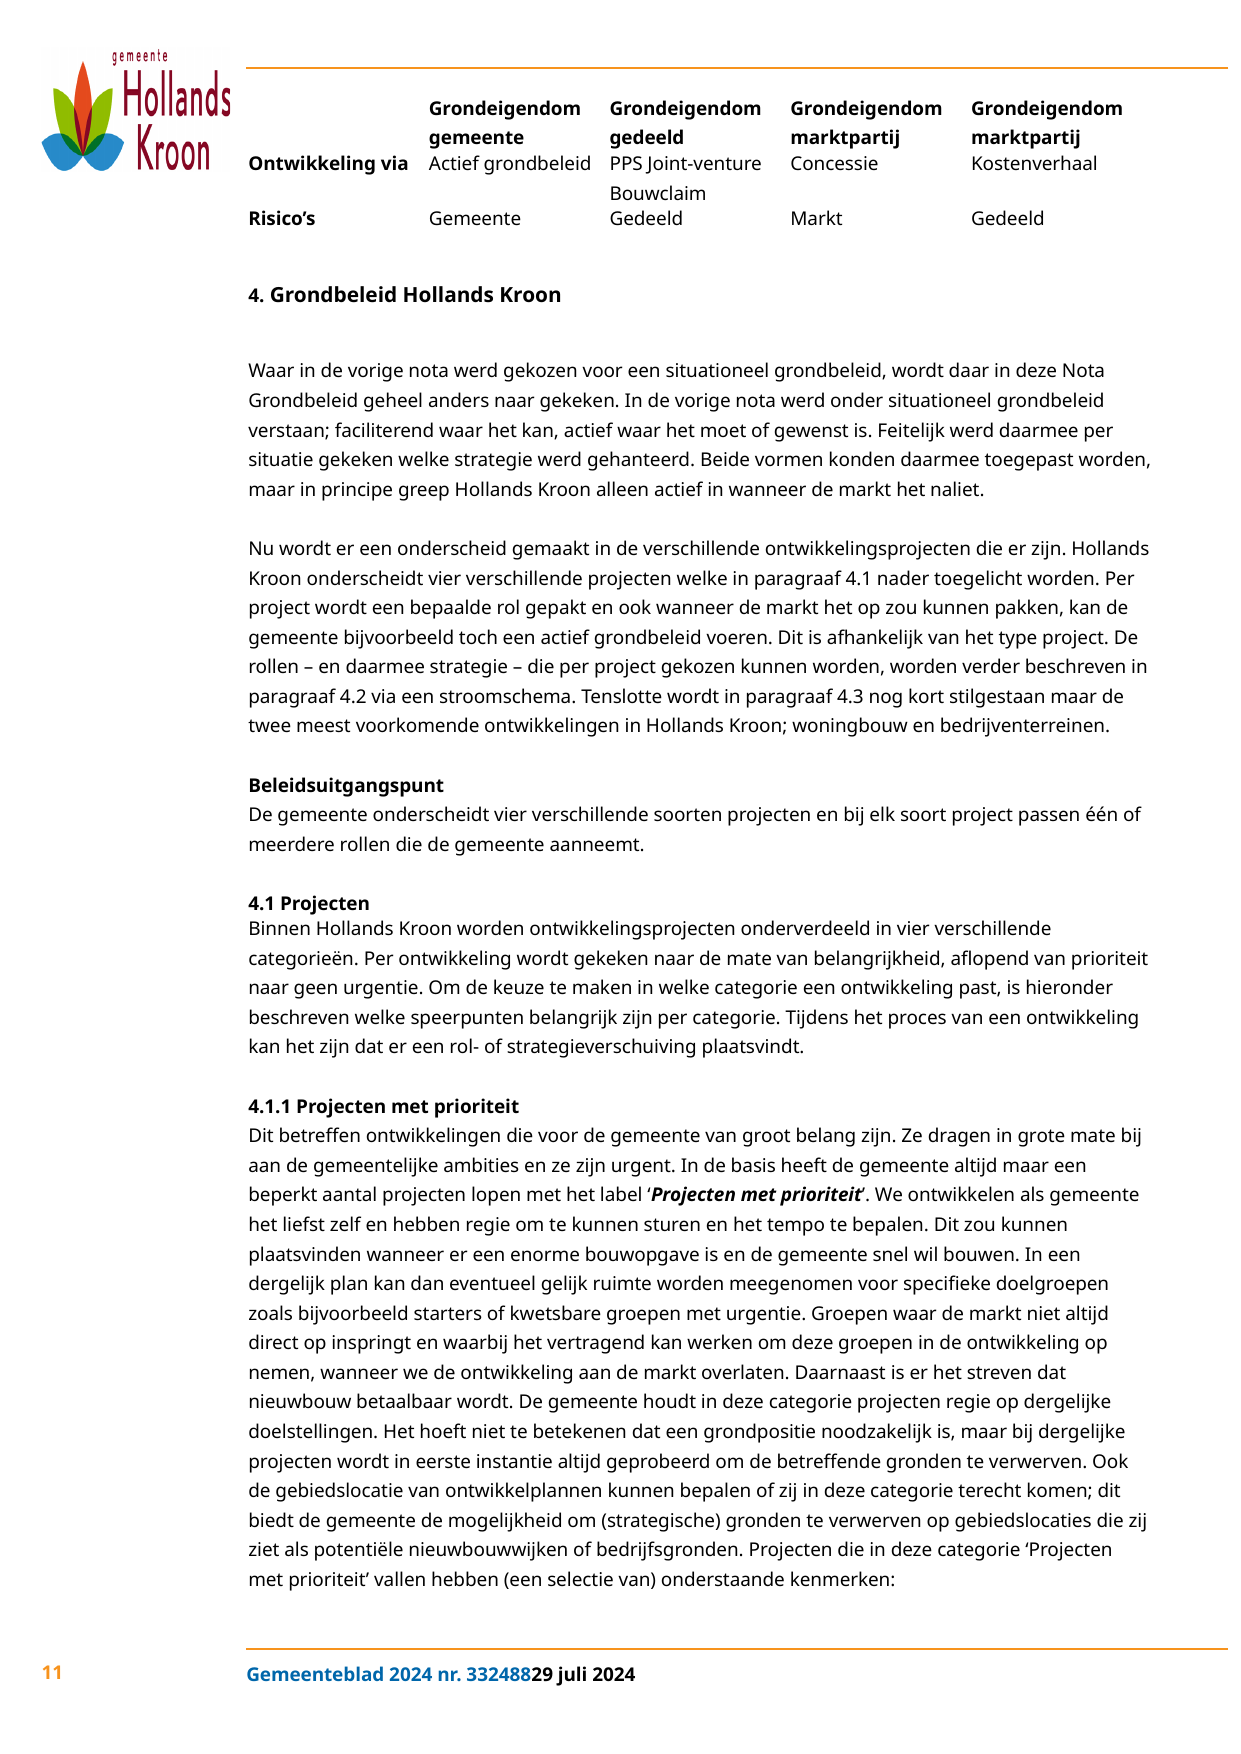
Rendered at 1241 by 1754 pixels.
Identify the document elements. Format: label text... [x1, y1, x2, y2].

table_header Beleidsuitgangspunt De gemeente onderscheidt vier verschillende soorten projecten en bij elk soort project passen één of meerdere rollen die de gemeente aanneemt. [248, 772, 1152, 857]
table_cell Risico’s [248, 205, 429, 231]
table_cell Concessie [790, 150, 971, 205]
table_cell Ontwikkeling via [248, 150, 429, 205]
table_cell Markt [790, 205, 971, 231]
table_header Grondeigendom gemeente [429, 95, 609, 150]
table_header Grondeigendom marktpartij [971, 95, 1152, 150]
text Waar in de vorige nota werd gekozen voor een situationeel grondbeleid, wordt daar in deze Nota Grondbeleid geheel anders naar gekeken. In de vorige nota werd onder situationeel grondbeleid verstaan; faciliterend waar het kan, actief waar het moet of gewenst is. Feitelijk werd daarmee per situatie gekeken welke strategie werd gehanteerd. Beide vormen konden daarmee toegepast worden, maar in principe greep Hollands Kroon alleen actief in wanneer de markt het naliet. [248, 358, 1152, 502]
table_cell Gedeeld [971, 205, 1152, 231]
text Binnen Hollands Kroon worden ontwikkelingsprojecten onderverdeeld in vier verschillende categorieën. Per ontwikkeling wordt gekeken naar de mate van belangrijkheid, aflopend van prioriteit naar geen urgentie. Om de keuze te maken in welke categorie een ontwikkeling past, is hieronder beschreven welke speerpunten belangrijk zijn per categorie. Tijdens het proces van een ontwikkeling kan het zijn dat er een rol- of strategieverschuiving plaatsvindt. [248, 915, 1152, 1059]
table_cell Actief grondbeleid [429, 150, 609, 205]
text 4. Grondbeleid Hollands Kroon [248, 280, 1152, 308]
table_header Grondeigendom marktpartij [790, 95, 971, 150]
text Nu wordt er een onderscheid gemaakt in de verschillende ontwikkelingsprojecten die er zijn. Hollands Kroon onderscheidt vier verschillende projecten welke in paragraaf 4.1 nader toegelicht worden. Per project wordt een bepaalde rol gepakt en ook wanneer de markt het op zou kunnen pakken, kan de gemeente bijvoorbeeld toch een actief grondbeleid voeren. Dit is afhankelijk van het type project. De rollen – en daarmee strategie – die per project gekozen kunnen worden, worden verder beschreven in paragraaf 4.2 via een stroomschema. Tenslotte wordt in paragraaf 4.3 nog kort stilgestaan maar de twee meest voorkomende ontwikkelingen in Hollands Kroon; woningbouw en bedrijventerreinen. [248, 535, 1152, 738]
table_header Grondeigendom gedeeld [609, 95, 790, 150]
text 4.1.1 Projecten met prioriteit [248, 1093, 1152, 1119]
text 4.1 Projecten [248, 890, 1152, 915]
table_cell Kostenverhaal [971, 150, 1152, 205]
table_cell Gedeeld [609, 205, 790, 231]
table_header [248, 95, 429, 150]
picture [41, 47, 231, 172]
table_cell Gemeente [429, 205, 609, 231]
text Dit betreffen ontwikkelingen die voor de gemeente van groot belang zijn. Ze dragen in grote mate bij aan de gemeentelijke ambities en ze zijn urgent. In de basis heeft de gemeente altijd maar een beperkt aantal projecten lopen met het label ‘Projecten met prioriteit’. We ontwikkelen als gemeente het liefst zelf en hebben regie om te kunnen sturen en het tempo te bepalen. Dit zou kunnen plaatsvinden wanneer er een enorme bouwopgave is en de gemeente snel wil bouwen. In een dergelijk plan kan dan eventueel gelijk ruimte worden meegenomen voor specifieke doelgroepen zoals bijvoorbeeld starters of kwetsbare groepen met urgentie. Groepen waar de markt niet altijd direct op inspringt en waarbij het vertragend kan werken om deze groepen in de ontwikkeling op nemen, wanneer we de ontwikkeling aan de markt overlaten. Daarnaast is er het streven dat nieuwbouw betaalbaar wordt. De gemeente houdt in deze categorie projecten regie op dergelijke doelstellingen. Het hoeft niet te betekenen dat een grondpositie noodzakelijk is, maar bij dergelijke projecten wordt in eerste instantie altijd geprobeerd om de betreffende gronden te verwerven. Ook de gebiedslocatie van ontwikkelplannen kunnen bepalen of zij in deze categorie terecht komen; dit biedt de gemeente de mogelijkheid om (strategische) gronden te verwerven op gebiedslocaties die zij ziet als potentiële nieuwbouwwijken of bedrijfsgronden. Projecten die in deze categorie ‘Projecten met prioriteit’ vallen hebben (een selectie van) onderstaande kenmerken: [248, 1122, 1152, 1592]
table_cell PPS Joint-venture Bouwclaim [609, 150, 790, 205]
